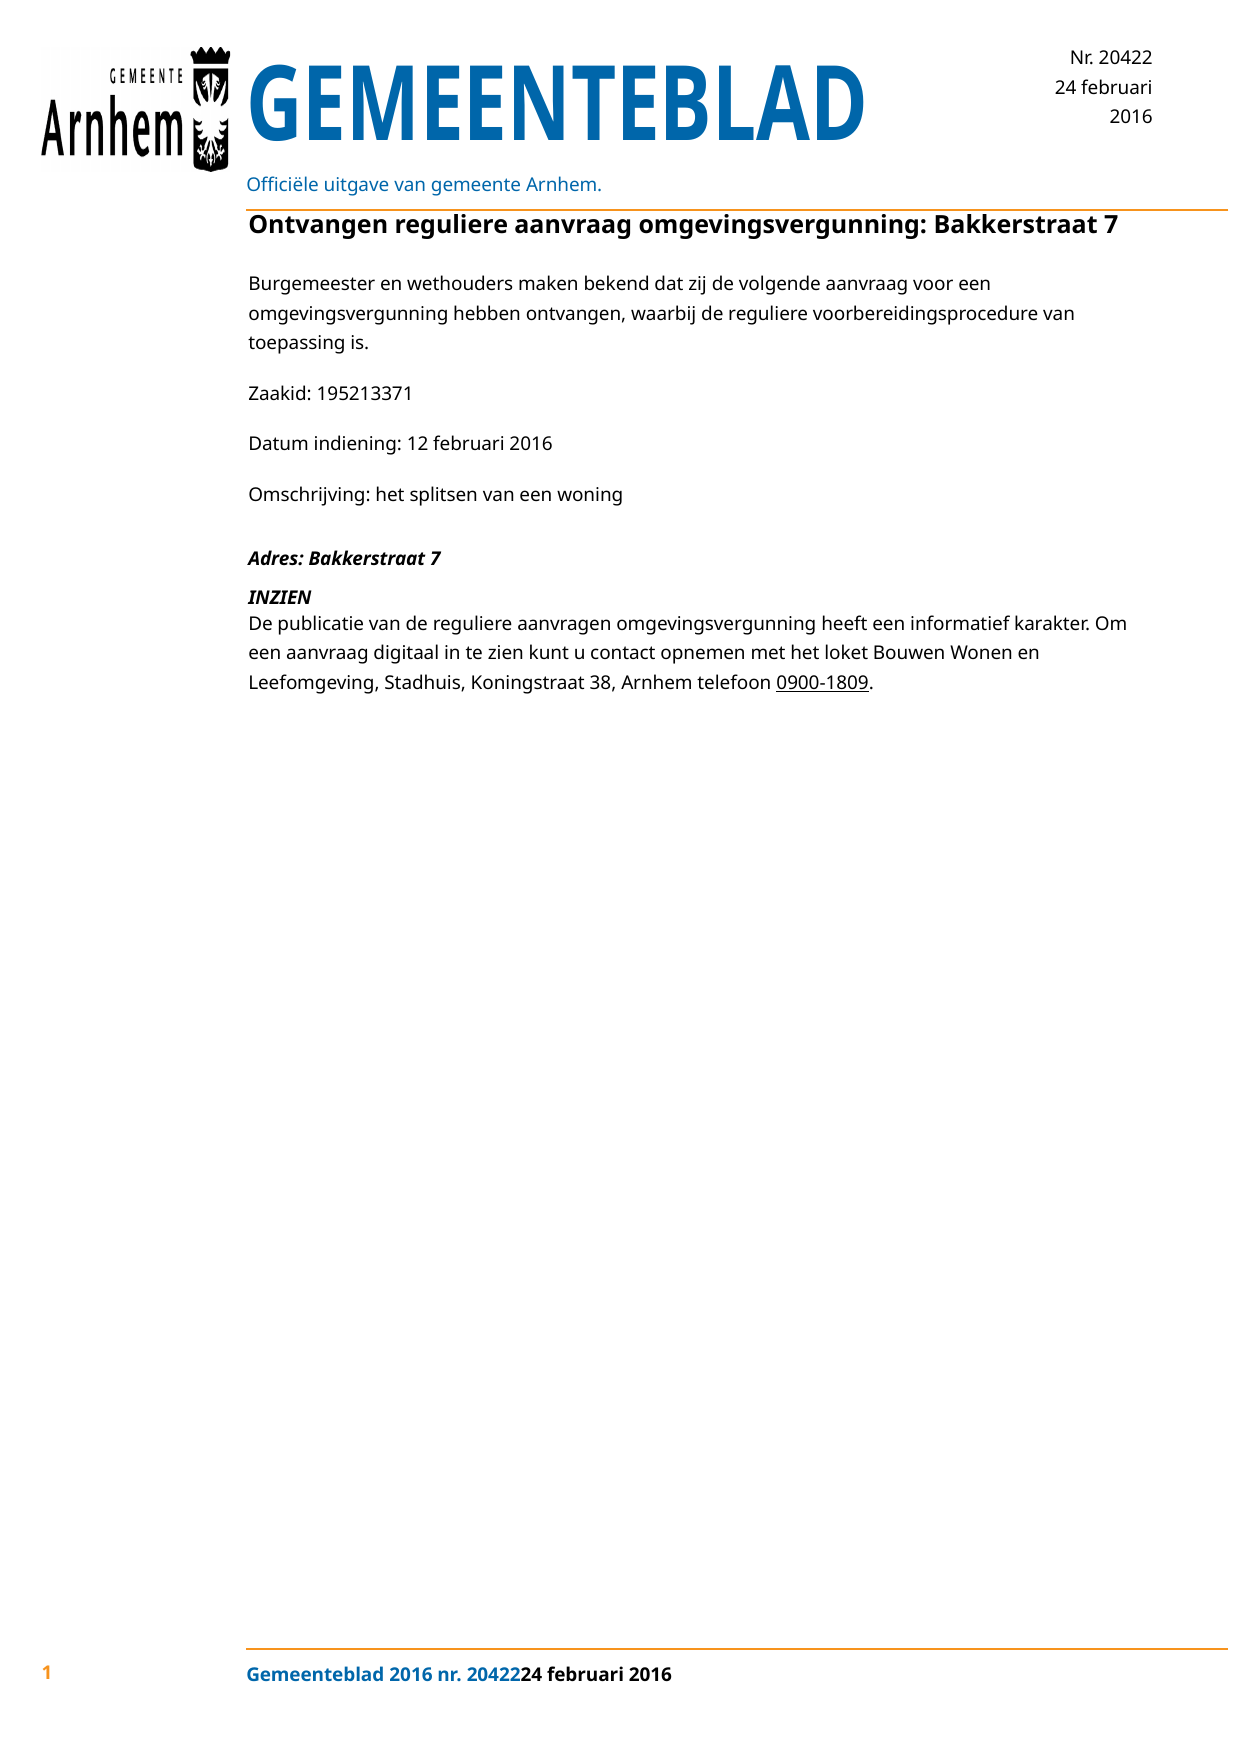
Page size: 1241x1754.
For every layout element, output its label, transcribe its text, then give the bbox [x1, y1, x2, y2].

text Adres: Bakkerstraat 7 [248, 545, 1152, 570]
text Zaakid: 195213371 [248, 380, 1152, 406]
text Omschrijving: het splitsen van een woning [248, 481, 1152, 506]
text Burgemeester en wethouders maken bekend dat zij de volgende aanvraag voor een omgevingsvergunning hebben ontvangen, waarbij de reguliere voorbereidingsprocedure van toepassing is. [248, 270, 1152, 355]
text Ontvangen reguliere aanvraag omgevingsvergunning: Bakkerstraat 7 [248, 211, 1152, 241]
text INZIEN [248, 584, 1152, 610]
text De publicatie van de reguliere aanvragen omgevingsvergunning heeft een informatief karakter. Om een aanvraag digitaal in te zien kunt u contact opnemen met het loket Bouwen Wonen en Leefomgeving, Stadhuis, Koningstraat 38, Arnhem telefoon 0900-1809. [248, 610, 1152, 694]
text Datum indiening: 12 februari 2016 [248, 430, 1152, 456]
picture [41, 47, 231, 172]
